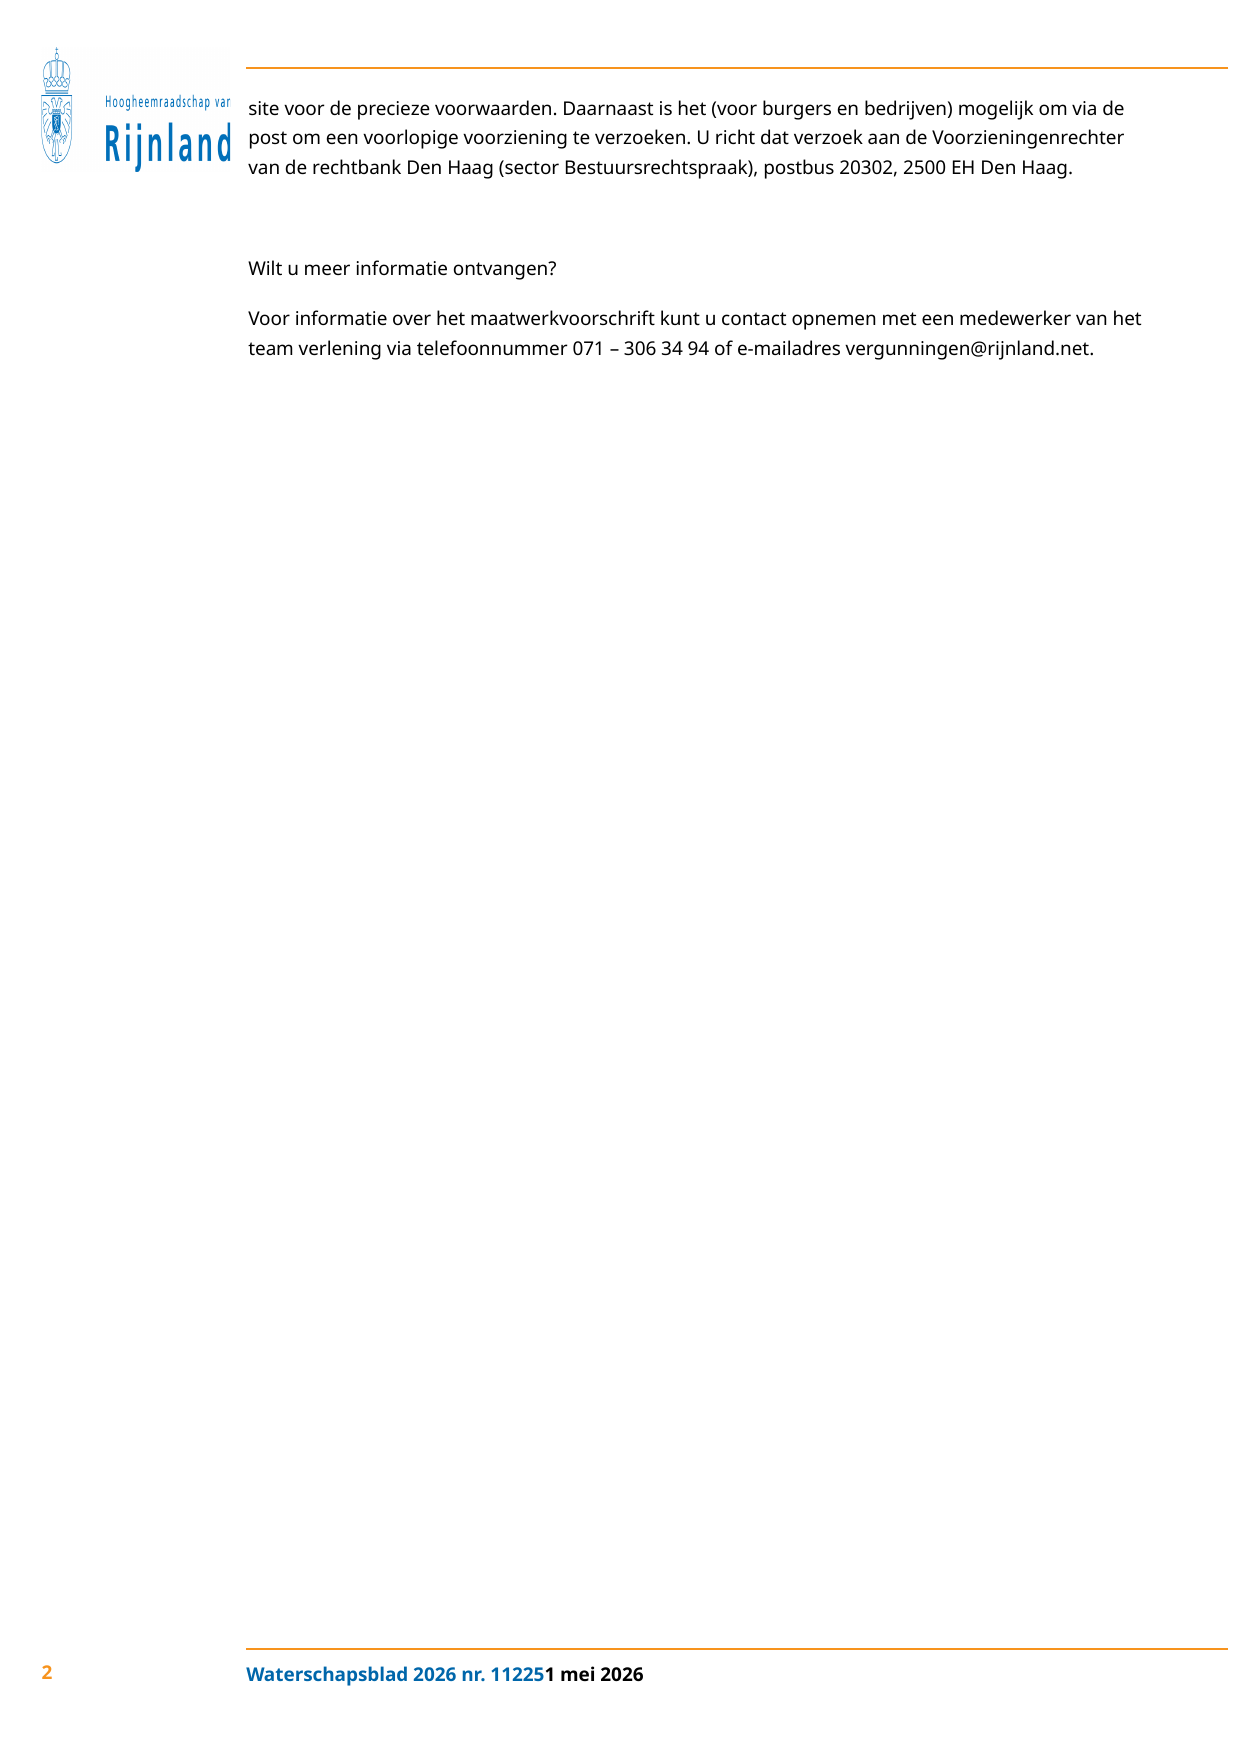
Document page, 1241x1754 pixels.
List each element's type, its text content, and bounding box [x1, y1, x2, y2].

picture [41, 47, 231, 172]
text Voor informatie over het maatwerkvoorschrift kunt u contact opnemen met een medewerker van het team verlening via telefoonnummer 071 – 306 34 94 of e-mailadres vergunningen@rijnland.net. [248, 305, 1152, 361]
text site voor de precieze voorwaarden. Daarnaast is het (voor burgers en bedrijven) mogelijk om via de post om een voorlopige voorziening te verzoeken. U richt dat verzoek aan de Voorzieningenrechter van de rechtbank Den Haag (sector Bestuursrechtspraak), postbus 20302, 2500 EH Den Haag. [248, 95, 1152, 180]
text Wilt u meer informatie ontvangen? [248, 255, 1152, 281]
